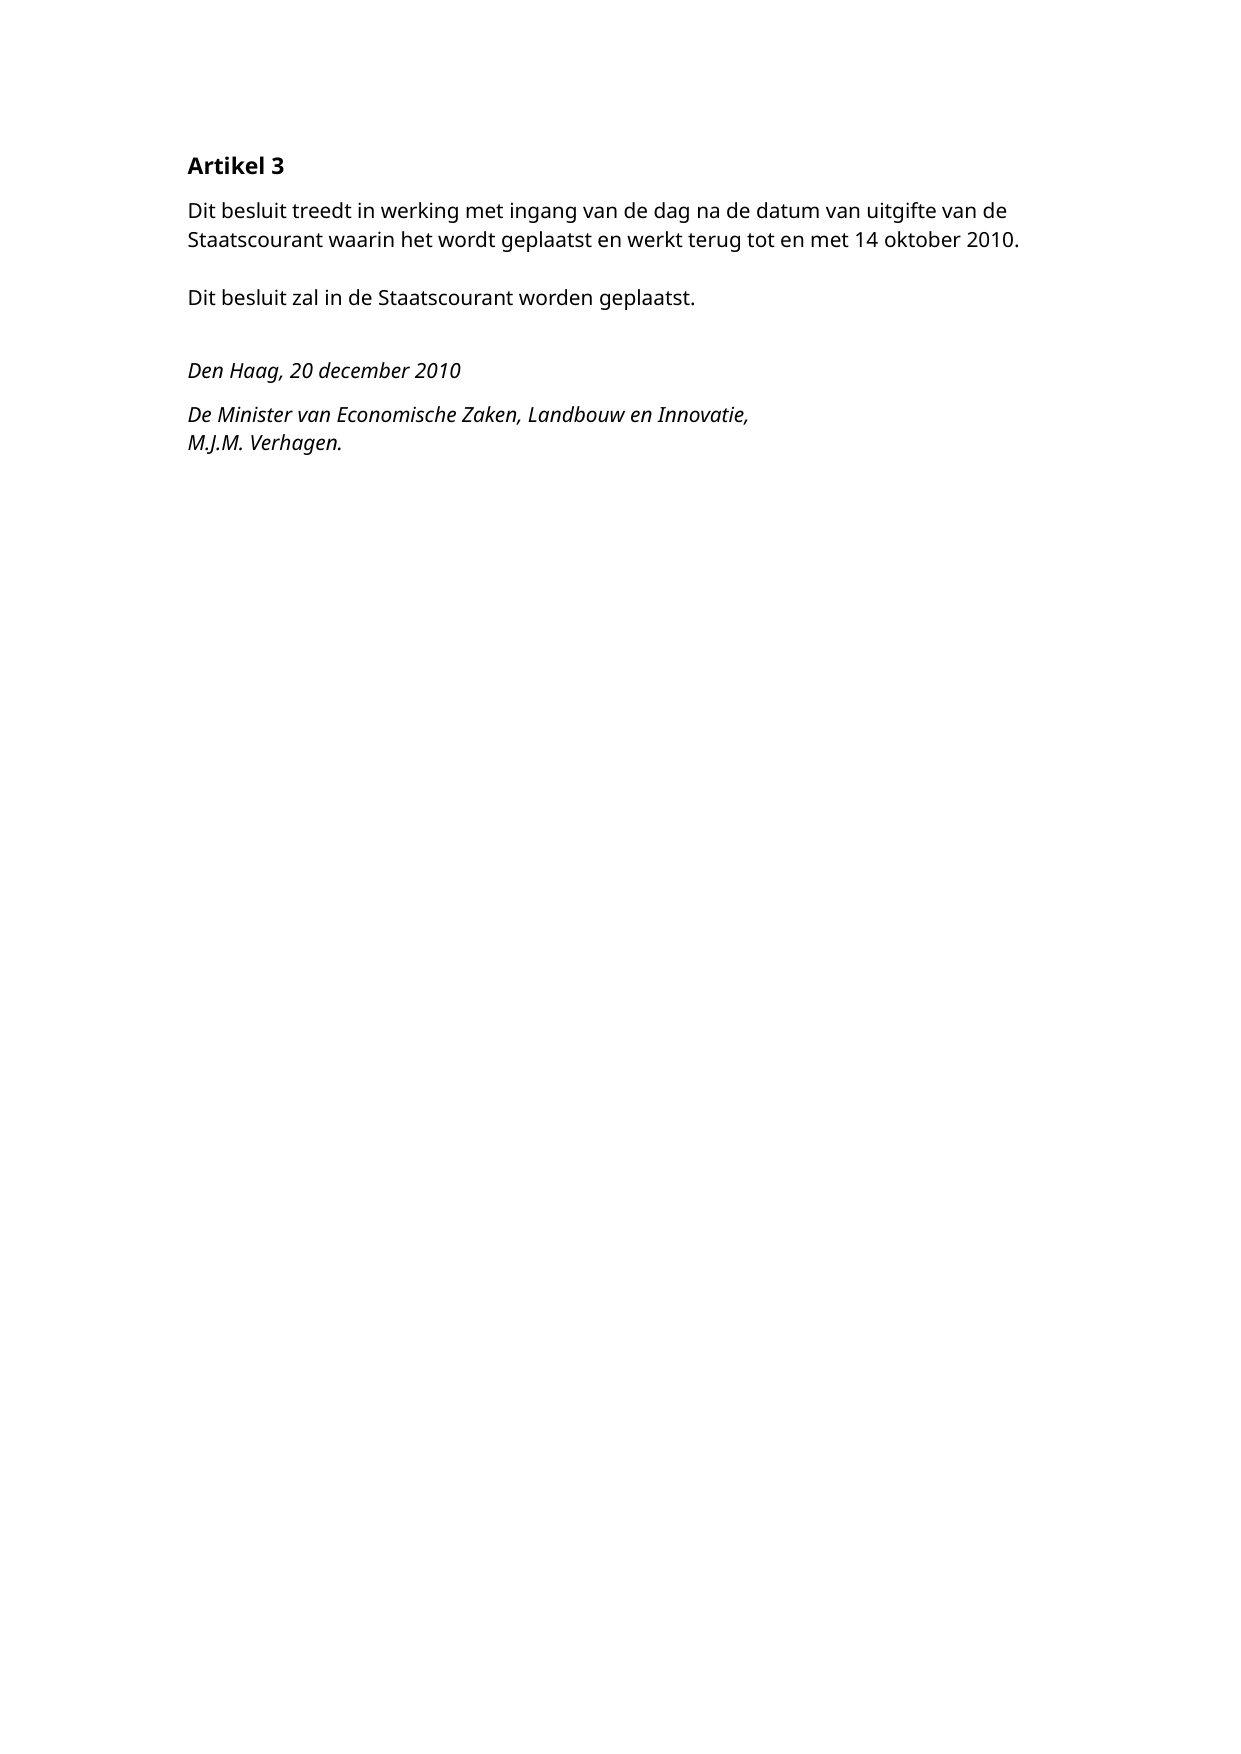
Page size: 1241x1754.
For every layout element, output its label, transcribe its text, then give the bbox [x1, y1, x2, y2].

text M.J.M. Verhagen. [187, 428, 1053, 457]
text Den Haag, 20 december 2010 [187, 357, 1053, 385]
text Dit besluit treedt in werking met ingang van de dag na de datum van uitgifte van de Staatscourant waarin het wordt geplaatst en werkt terug tot en met 14 oktober 2010. [187, 196, 1053, 253]
subtitle Artikel 3 [187, 150, 1053, 181]
text De Minister van Economische Zaken, Landbouw en Innovatie, [187, 400, 1053, 428]
text Dit besluit zal in de Staatscourant worden geplaatst. [187, 283, 1053, 312]
